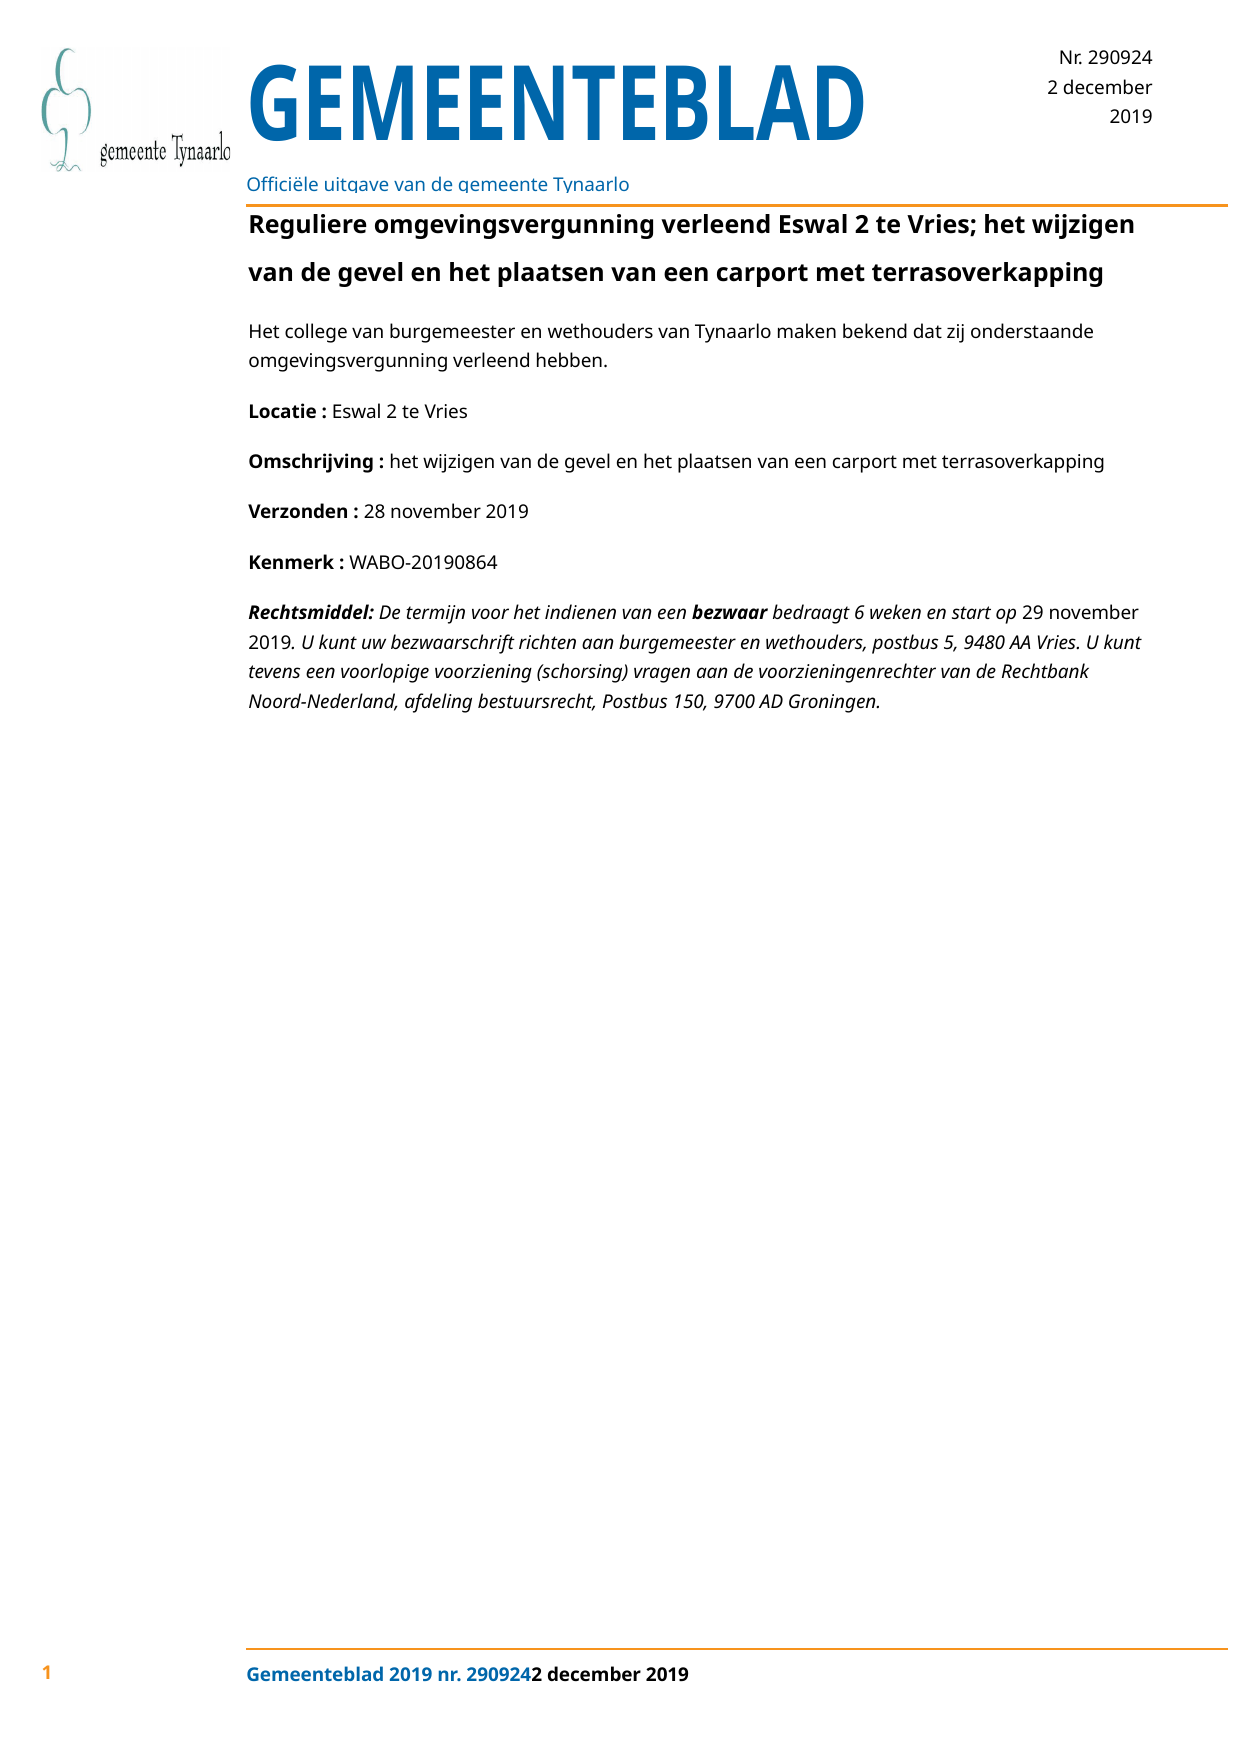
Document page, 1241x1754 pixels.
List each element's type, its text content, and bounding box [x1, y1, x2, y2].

text Het college van burgemeester en wethouders van Tynaarlo maken bekend dat zij onderstaande omgevingsvergunning verleend hebben. [248, 318, 1152, 373]
text Kenmerk : WABO-20190864 [248, 549, 1152, 575]
text Rechtsmiddel: De termijn voor het indienen van een bezwaar bedraagt 6 weken en start op 29 november 2019. U kunt uw bezwaarschrift richten aan burgemeester en wethouders, postbus 5, 9480 AA Vries. U kunt tevens een voorlopige voorziening (schorsing) vragen aan de voorzieningenrechter van de Rechtbank Noord-Nederland, afdeling bestuursrecht, Postbus 150, 9700 AD Groningen. [248, 599, 1152, 714]
text Locatie : Eswal 2 te Vries [248, 398, 1152, 424]
text Omschrijving : het wijzigen van de gevel en het plaatsen van een carport met terrasoverkapping [248, 448, 1152, 474]
text Reguliere omgevingsvergunning verleend Eswal 2 te Vries; het wijzigen van de gevel en het plaatsen van een carport met terrasoverkapping [248, 207, 1152, 288]
picture [41, 47, 231, 172]
text Verzonden : 28 november 2019 [248, 499, 1152, 524]
